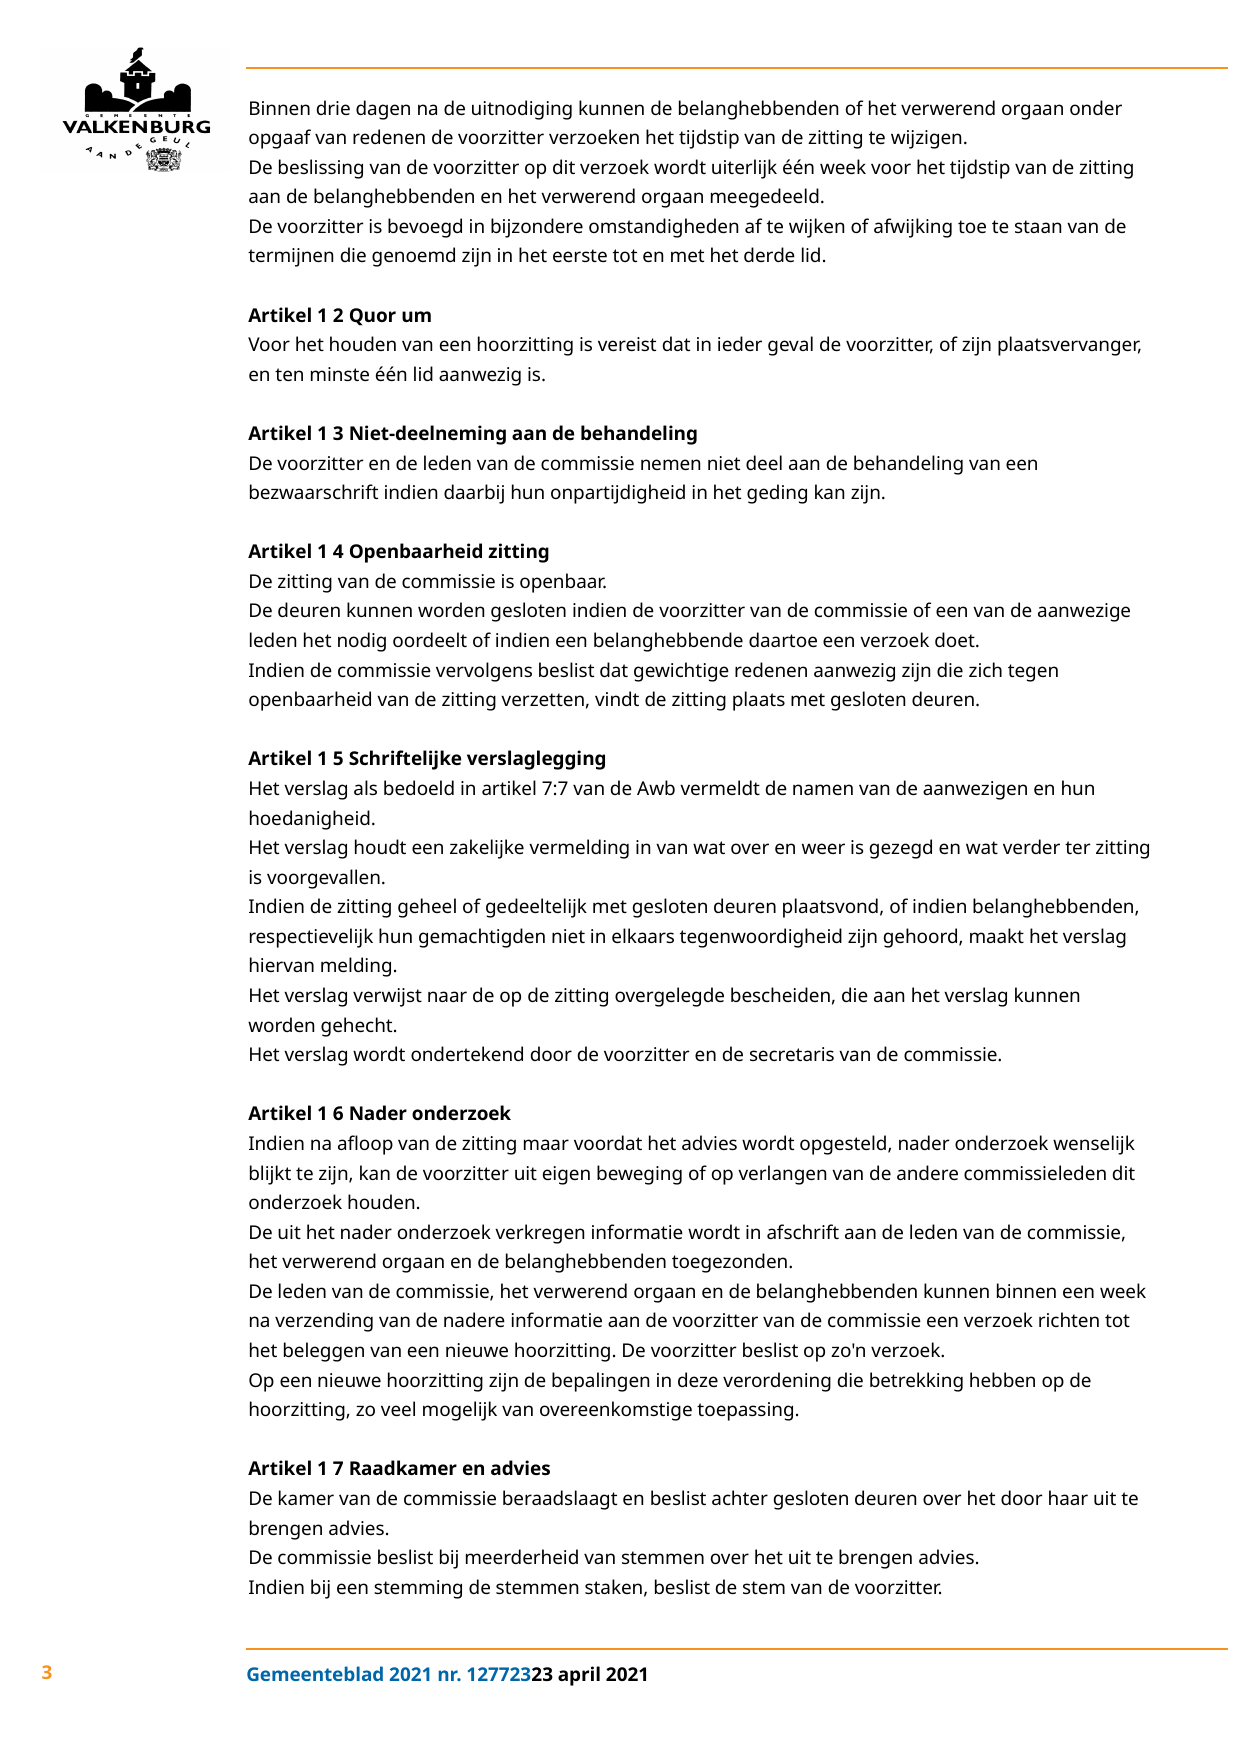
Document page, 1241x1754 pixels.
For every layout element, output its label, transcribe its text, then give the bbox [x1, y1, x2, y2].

text Artikel 1 3 Niet-deelneming aan de behandeling [248, 420, 1152, 446]
text De voorzitter is bevoegd in bijzondere omstandigheden af te wijken of afwijking toe te staan van de termijnen die genoemd zijn in het eerste tot en met het derde lid. [248, 213, 1152, 268]
text Indien na afloop van de zitting maar voordat het advies wordt opgesteld, nader onderzoek wenselijk blijkt te zijn, kan de voorzitter uit eigen beweging of op verlangen van de andere commissieleden dit onderzoek houden. [248, 1130, 1152, 1215]
text Het verslag verwijst naar de op de zitting overgelegde bescheiden, die aan het verslag kunnen worden gehecht. [248, 982, 1152, 1038]
text Artikel 1 5 Schriftelijke verslaglegging [248, 746, 1152, 771]
text Het verslag wordt ondertekend door de voorzitter en de secretaris van de commissie. [248, 1041, 1152, 1067]
text Artikel 1 2 Quor um [248, 302, 1152, 328]
text Binnen drie dagen na de uitnodiging kunnen de belanghebbenden of het verwerend orgaan onder opgaaf van redenen de voorzitter verzoeken het tijdstip van de zitting te wijzigen. [248, 95, 1152, 150]
text De beslissing van de voorzitter op dit verzoek wordt uiterlijk één week voor het tijdstip van de zitting aan de belanghebbenden en het verwerend orgaan meegedeeld. [248, 154, 1152, 209]
text Het verslag als bedoeld in artikel 7:7 van de Awb vermeldt de namen van de aanwezigen en hun hoedanigheid. [248, 775, 1152, 831]
text De kamer van de commissie beraadslaagt en beslist achter gesloten deuren over het door haar uit te brengen advies. [248, 1485, 1152, 1541]
text De uit het nader onderzoek verkregen informatie wordt in afschrift aan de leden van de commissie, het verwerend orgaan en de belanghebbenden toegezonden. [248, 1219, 1152, 1274]
text Indien bij een stemming de stemmen staken, beslist de stem van de voorzitter. [248, 1574, 1152, 1600]
text Indien de commissie vervolgens beslist dat gewichtige redenen aanwezig zijn die zich tegen openbaarheid van de zitting verzetten, vindt de zitting plaats met gesloten deuren. [248, 657, 1152, 712]
text De voorzitter en de leden van de commissie nemen niet deel aan de behandeling van een bezwaarschrift indien daarbij hun onpartijdigheid in het geding kan zijn. [248, 450, 1152, 505]
text Indien de zitting geheel of gedeeltelijk met gesloten deuren plaatsvond, of indien belanghebbenden, respectievelijk hun gemachtigden niet in elkaars tegenwoordigheid zijn gehoord, maakt het verslag hiervan melding. [248, 893, 1152, 978]
text De deuren kunnen worden gesloten indien de voorzitter van de commissie of een van de aanwezige leden het nodig oordeelt of indien een belanghebbende daartoe een verzoek doet. [248, 598, 1152, 653]
text Artikel 1 6 Nader onderzoek [248, 1101, 1152, 1126]
text De leden van de commissie, het verwerend orgaan en de belanghebbenden kunnen binnen een week na verzending van de nadere informatie aan de voorzitter van de commissie een verzoek richten tot het beleggen van een nieuwe hoorzitting. De voorzitter beslist op zo'n verzoek. [248, 1278, 1152, 1363]
picture [41, 47, 231, 172]
text Het verslag houdt een zakelijke vermelding in van wat over en weer is gezegd en wat verder ter zitting is voorgevallen. [248, 834, 1152, 890]
text De zitting van de commissie is openbaar. [248, 568, 1152, 594]
text Voor het houden van een hoorzitting is vereist dat in ieder geval de voorzitter, of zijn plaatsvervanger, en ten minste één lid aanwezig is. [248, 331, 1152, 387]
text Artikel 1 4 Openbaarheid zitting [248, 538, 1152, 564]
text Op een nieuwe hoorzitting zijn de bepalingen in deze verordening die betrekking hebben op de hoorzitting, zo veel mogelijk van overeenkomstige toepassing. [248, 1367, 1152, 1422]
text De commissie beslist bij meerderheid van stemmen over het uit te brengen advies. [248, 1544, 1152, 1570]
text Artikel 1 7 Raadkamer en advies [248, 1456, 1152, 1481]
